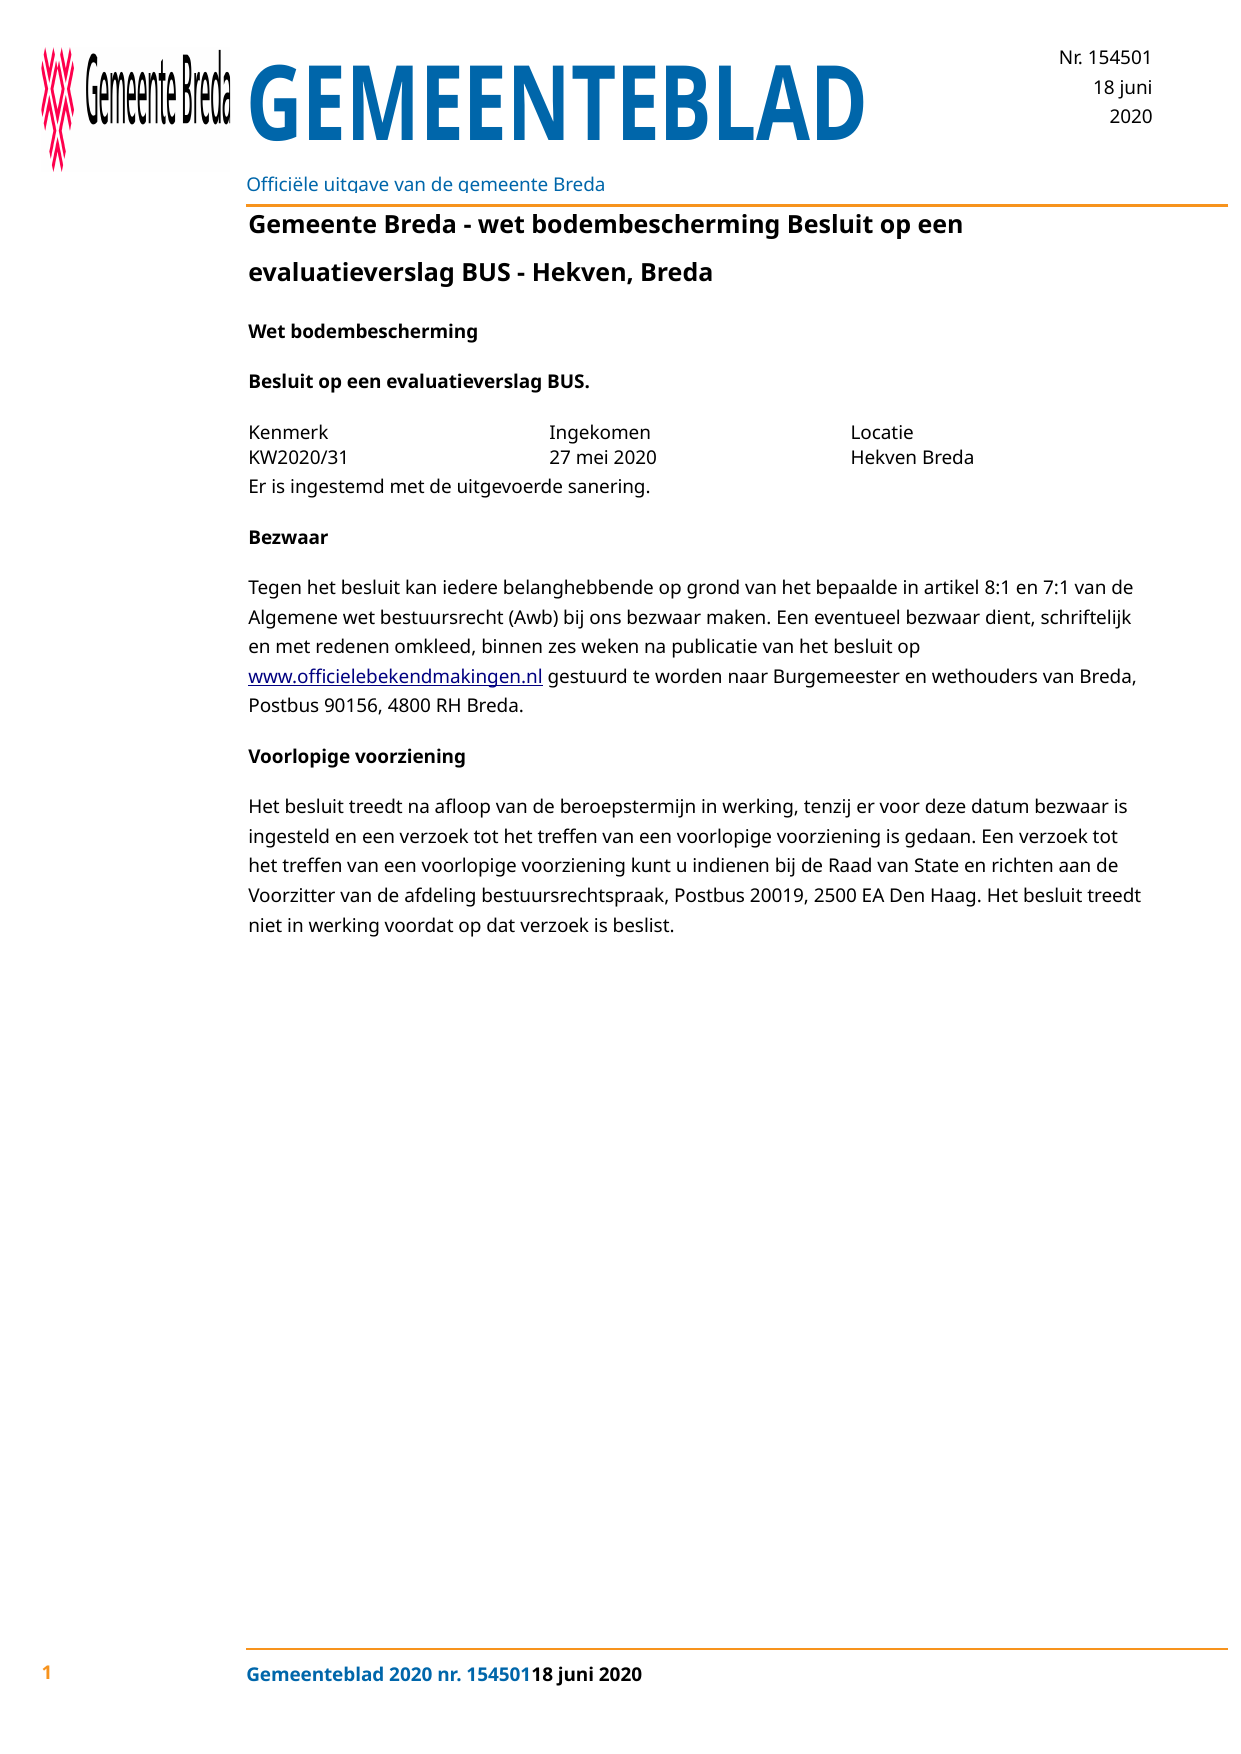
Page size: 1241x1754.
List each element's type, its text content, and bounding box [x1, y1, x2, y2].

table_cell Hekven Breda [850, 445, 1152, 470]
table_cell 27 mei 2020 [549, 445, 850, 470]
text Voorlopige voorziening [248, 743, 1152, 769]
text Gemeente Breda - wet bodembescherming Besluit op een evaluatieverslag BUS - Hekven, Breda [248, 207, 1152, 288]
text Het besluit treedt na afloop van de beroepstermijn in werking, tenzij er voor deze datum bezwaar is ingesteld en een verzoek tot het treffen van een voorlopige voorziening is gedaan. Een verzoek tot het treffen van een voorlopige voorziening kunt u indienen bij de Raad van State en richten aan de Voorzitter van de afdeling bestuursrechtspraak, Postbus 20019, 2500 EA Den Haag. Het besluit treedt niet in werking voordat op dat verzoek is beslist. [248, 793, 1152, 938]
text Besluit op een evaluatieverslag BUS. [248, 368, 1152, 394]
picture [41, 47, 231, 172]
text Er is ingestemd met de uitgevoerde sanering. [248, 473, 1152, 499]
text Tegen het besluit kan iedere belanghebbende op grond van het bepaalde in artikel 8:1 en 7:1 van de Algemene wet bestuursrecht (Awb) bij ons bezwaar maken. Een eventueel bezwaar dient, schriftelijk en met redenen omkleed, binnen zes weken na publicatie van het besluit op www.officielebekendmakingen.nl gestuurd te worden naar Burgemeester en wethouders van Breda, Postbus 90156, 4800 RH Breda. [248, 574, 1152, 718]
text Wet bodembescherming [248, 318, 1152, 344]
table_header Locatie [850, 419, 1152, 444]
table_header Kenmerk [248, 419, 549, 444]
table_header Ingekomen [549, 419, 850, 444]
text Bezwaar [248, 524, 1152, 550]
table_cell KW2020/31 [248, 445, 549, 470]
